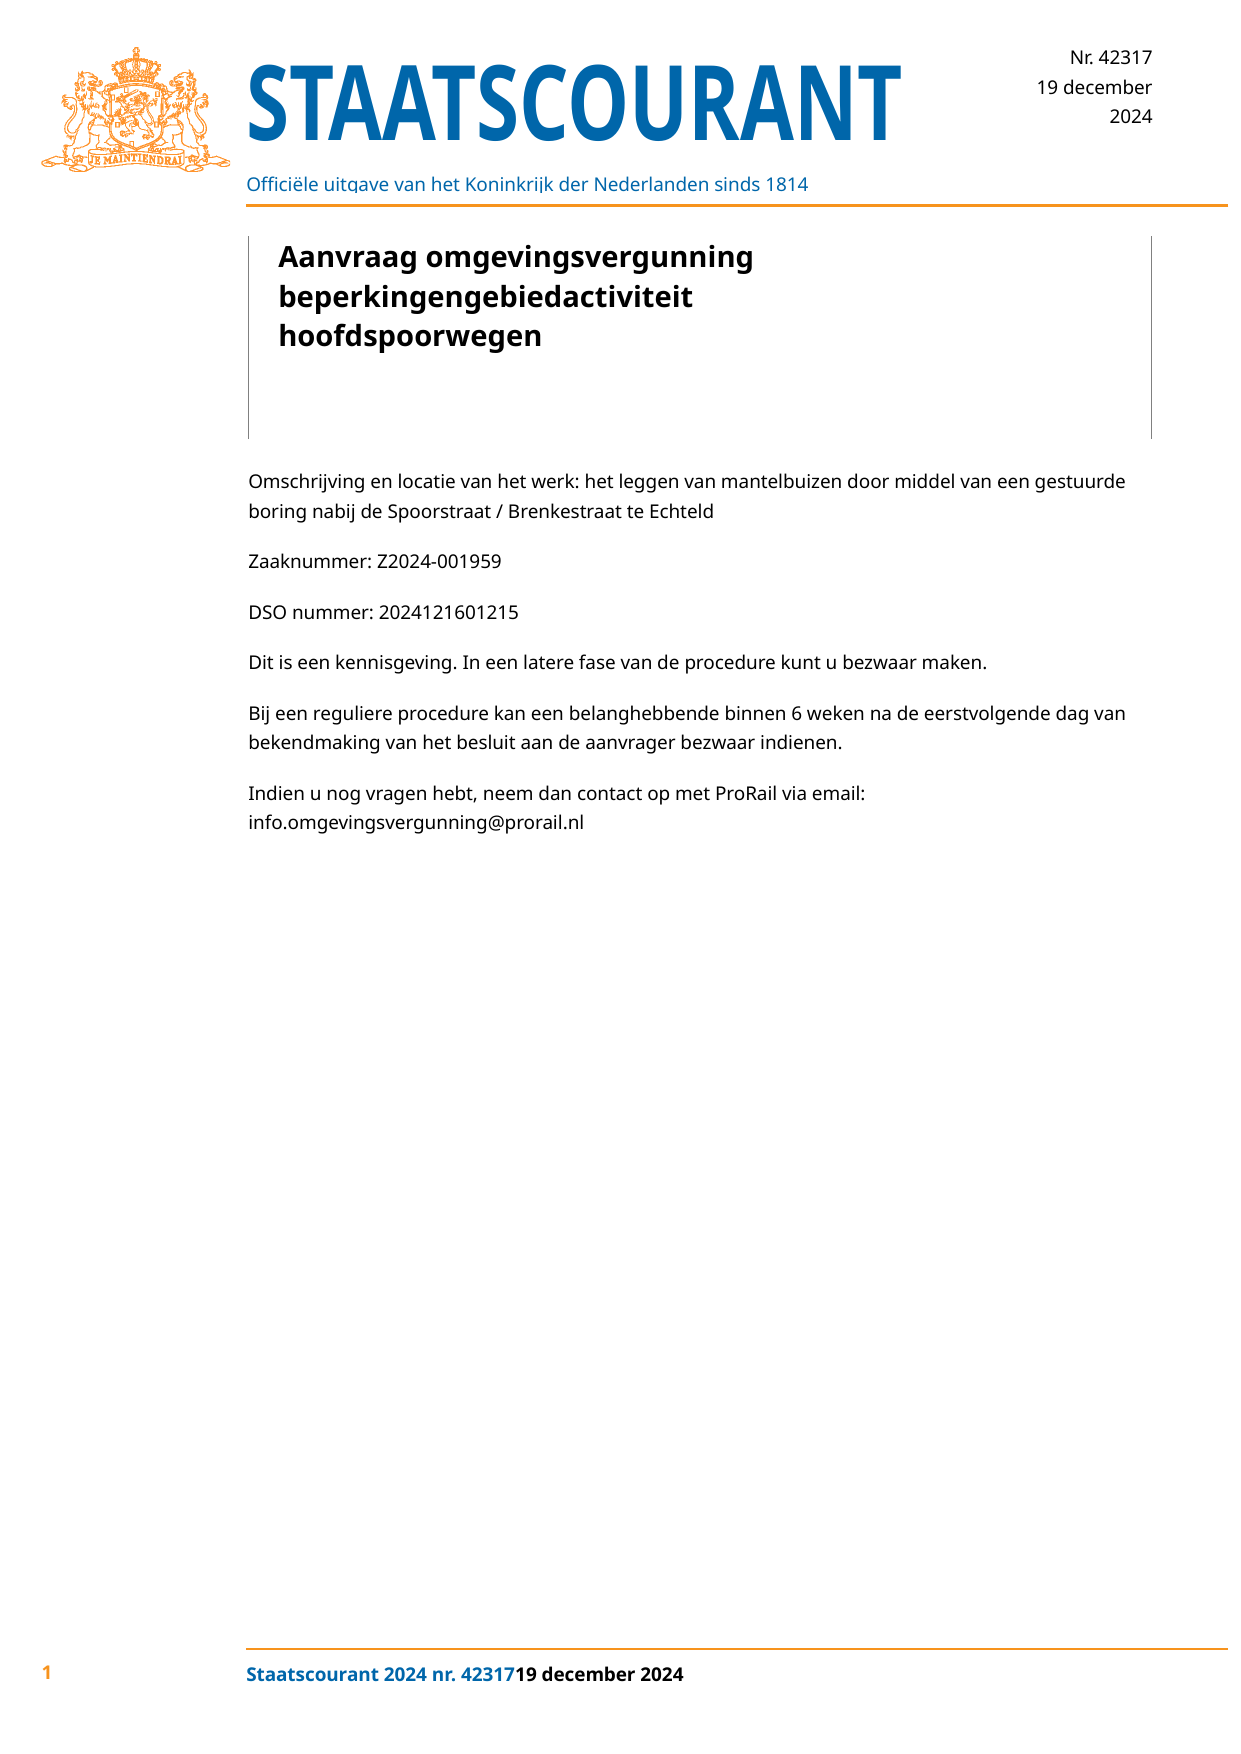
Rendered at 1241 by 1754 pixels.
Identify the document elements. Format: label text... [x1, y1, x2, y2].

table_header [1090, 236, 1151, 413]
text Zaaknummer: Z2024-001959 [248, 549, 1152, 574]
picture [912, 236, 1090, 414]
text Dit is een kennisgeving. In een latere fase van de procedure kunt u bezwaar maken. [248, 649, 1152, 675]
table_header Aanvraag omgevingsvergunning beperkingengebiedactiviteit hoofdspoorwegen [249, 236, 850, 439]
table_header [850, 236, 912, 413]
table_header [850, 414, 1151, 439]
text Indien u nog vragen hebt, neem dan contact op met ProRail via email: info.omgevingsvergunning@prorail.nl [248, 780, 1152, 835]
picture [41, 47, 231, 172]
text DSO nummer: 2024121601215 [248, 599, 1152, 625]
text Omschrijving en locatie van het werk: het leggen van mantelbuizen door middel van een gestuurde boring nabij de Spoorstraat / Brenkestraat te Echteld [248, 469, 1152, 524]
text Bij een reguliere procedure kan een belanghebbende binnen 6 weken na de eerstvolgende dag van bekendmaking van het besluit aan de aanvrager bezwaar indienen. [248, 700, 1152, 755]
